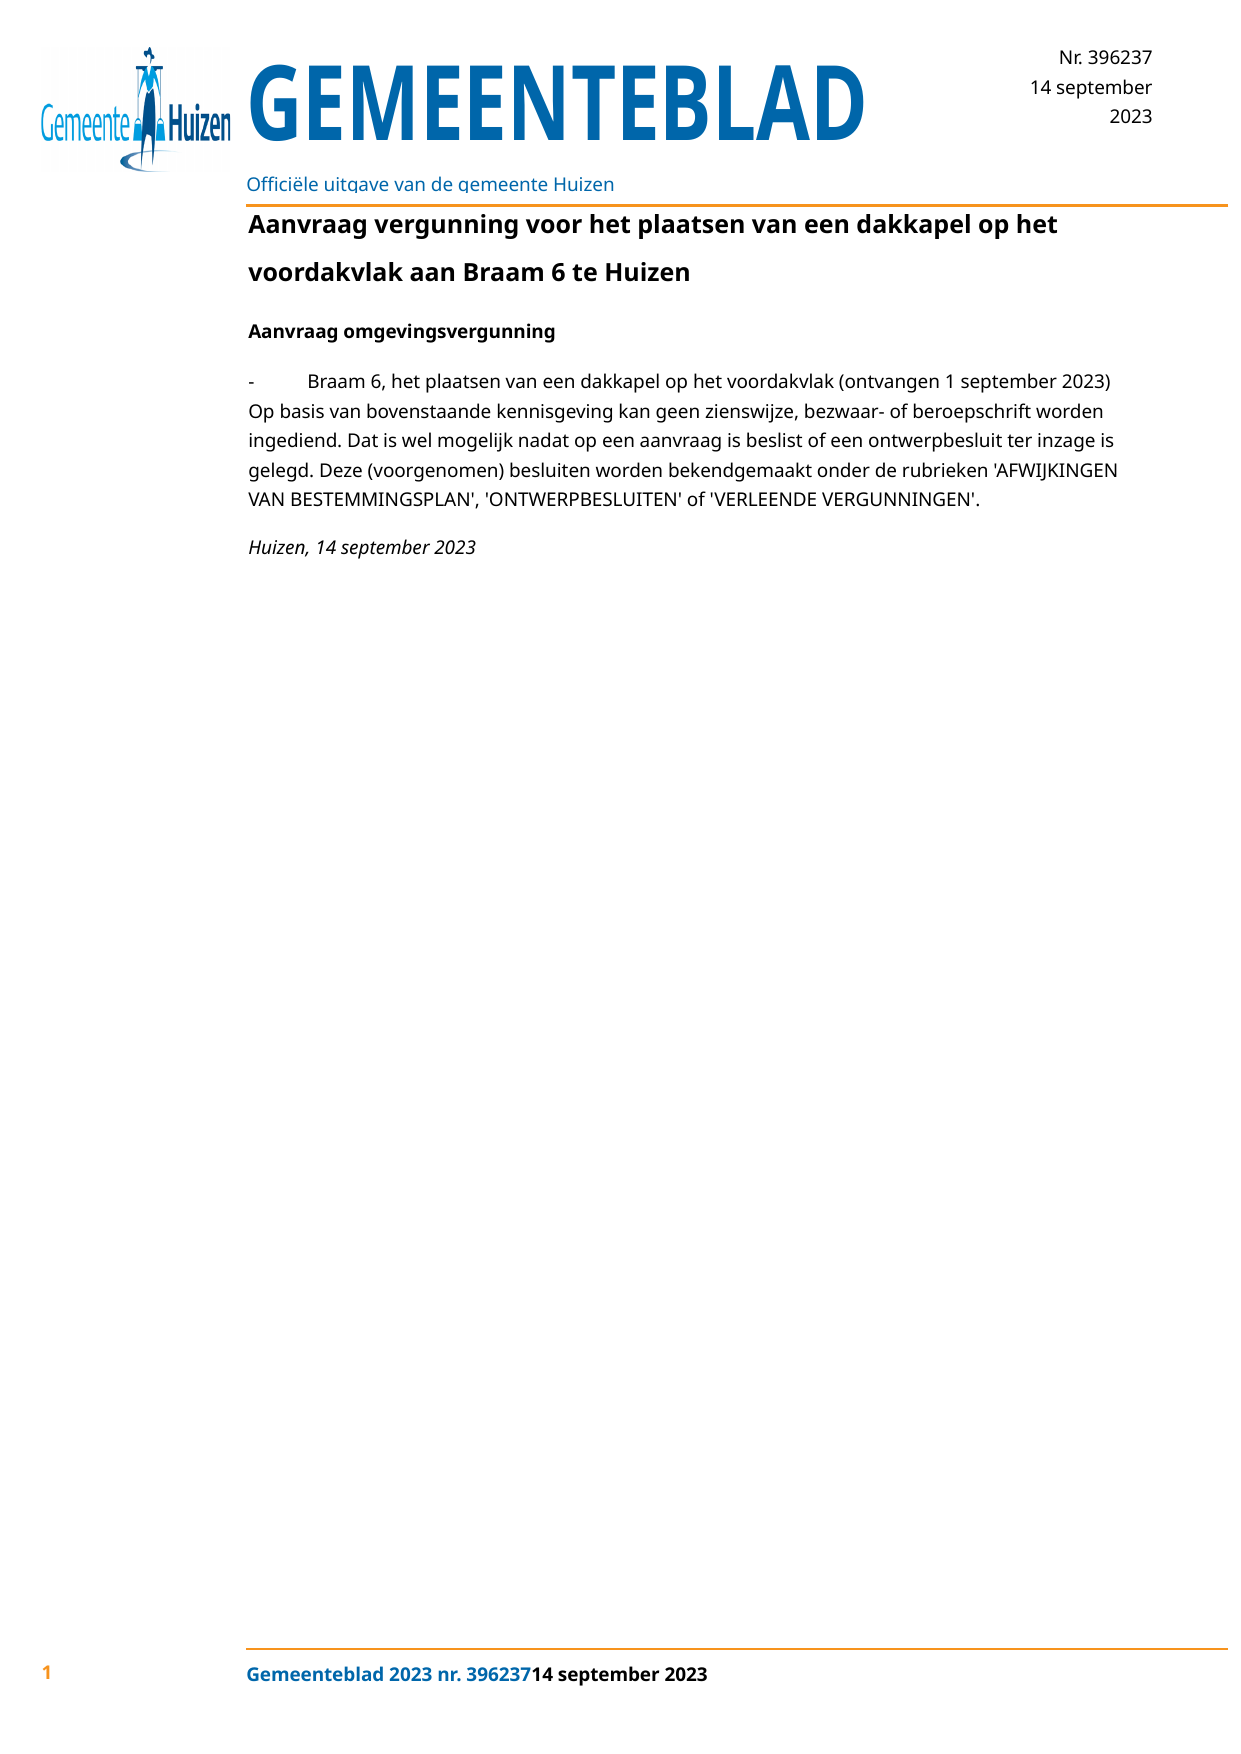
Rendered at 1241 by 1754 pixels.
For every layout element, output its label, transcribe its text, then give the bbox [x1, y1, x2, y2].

text Huizen, 14 september 2023 [248, 534, 1152, 560]
text Aanvraag vergunning voor het plaatsen van een dakkapel op het voordakvlak aan Braam 6 te Huizen [248, 207, 1152, 288]
list Braam 6, het plaatsen van een dakkapel op het voordakvlak (ontvangen 1 september 2023) [248, 368, 1152, 394]
text Op basis van bovenstaande kennisgeving kan geen zienswijze, bezwaar- of beroepschrift worden ingediend. Dat is wel mogelijk nadat op een aanvraag is beslist of een ontwerpbesluit ter inzage is gelegd. Deze (voorgenomen) besluiten worden bekendgemaakt onder de rubrieken 'AFWIJKINGEN VAN BESTEMMINGSPLAN', 'ONTWERPBESLUITEN' of 'VERLEENDE VERGUNNINGEN'. [248, 398, 1152, 512]
picture [41, 47, 231, 172]
text Aanvraag omgevingsvergunning [248, 318, 1152, 344]
